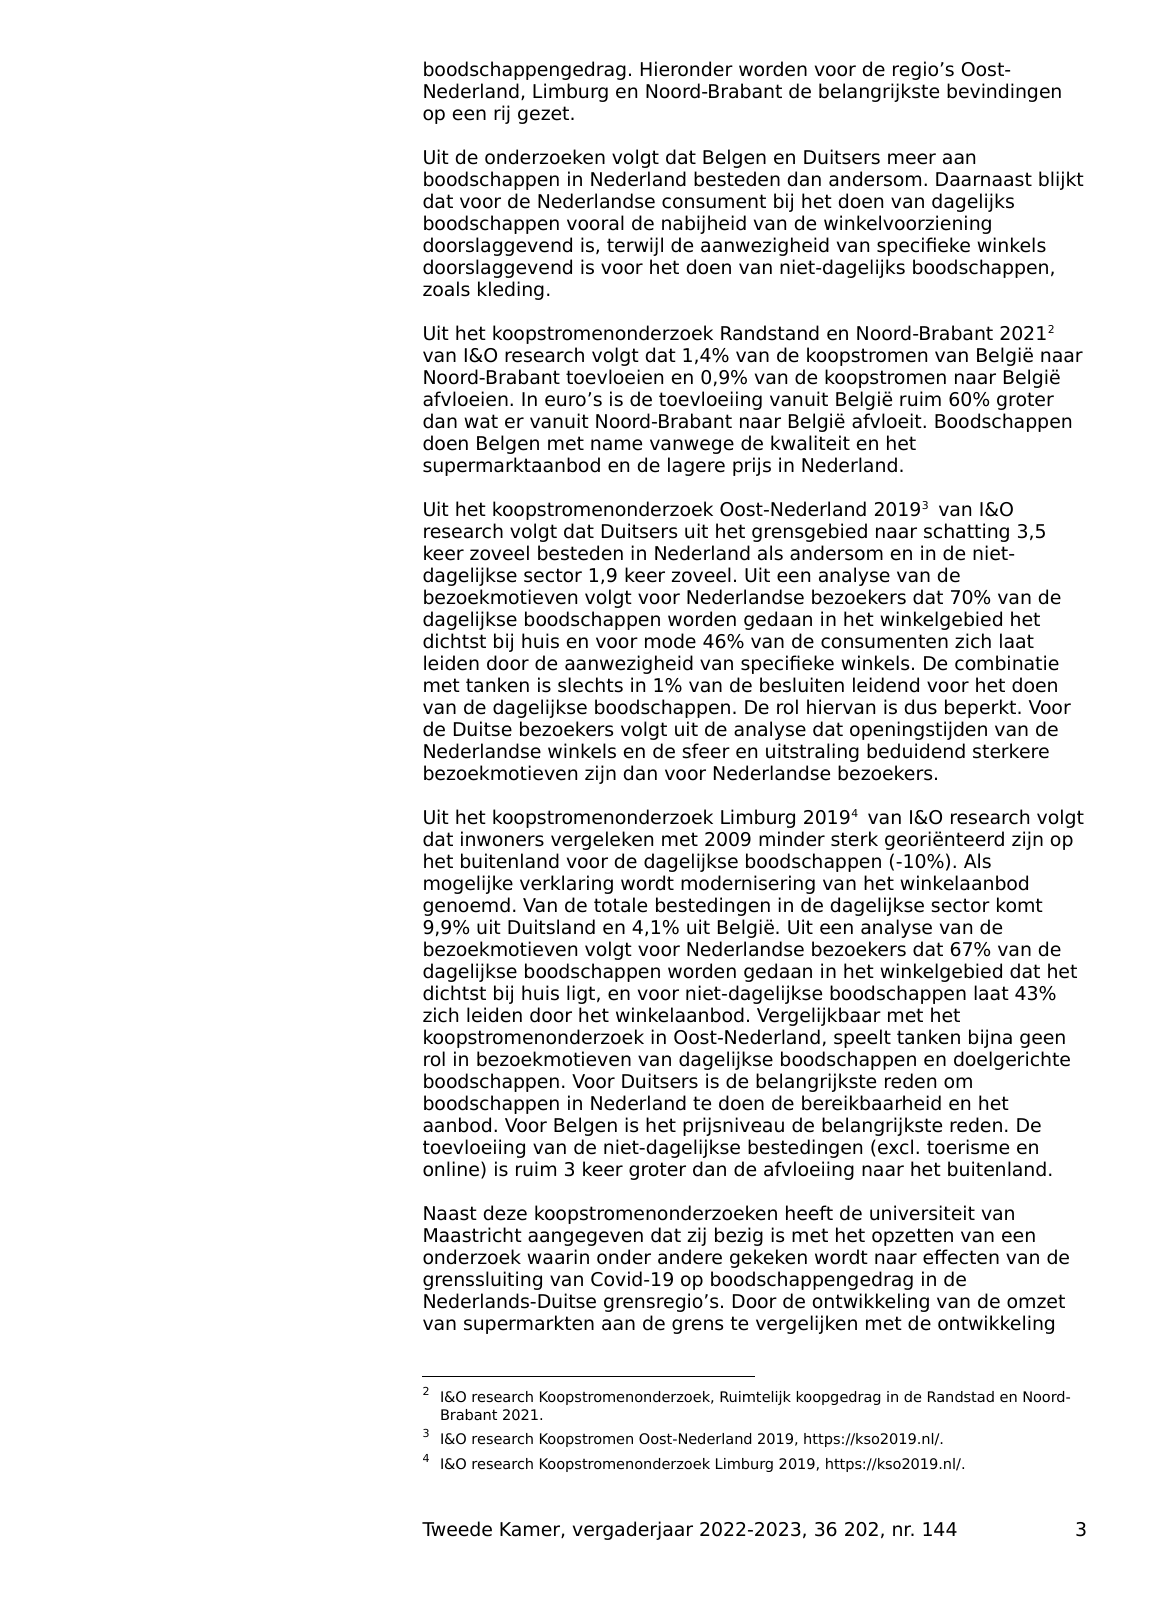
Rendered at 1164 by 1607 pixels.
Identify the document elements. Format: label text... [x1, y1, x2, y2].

text I&O research Koopstromenonderzoek, Ruimtelijk koopgedrag in de Randstad en Noord-Brabant 2021. [422, 1385, 1087, 1424]
text I&O research Koopstromenonderzoek Limburg 2019, https://kso2019.nl/. [422, 1452, 1087, 1474]
text Naast deze koopstromenonderzoeken heeft de universiteit van Maastricht aangegeven dat zij bezig is met het opzetten van een onderzoek waarin onder andere gekeken wordt naar effecten van de grenssluiting van Covid-19 op boodschappengedrag in de Nederlands-Duitse grensregio’s. Door de ontwikkeling van de omzet van supermarkten aan de grens te vergelijken met de ontwikkeling [422, 1203, 1087, 1335]
text Uit het koopstromenonderzoek Randstand en Noord-Brabant 2021 van I&O research volgt dat 1,4% van de koopstromen van België naar Noord-Brabant toevloeien en 0,9% van de koopstromen naar België afvloeien. In euro’s is de toevloeiing vanuit België ruim 60% groter dan wat er vanuit Noord-Brabant naar België afvloeit. Boodschappen doen Belgen met name vanwege de kwaliteit en het supermarktaanbod en de lagere prijs in Nederland. [422, 323, 1087, 477]
text boodschappengedrag. Hieronder worden voor de regio’s Oost-Nederland, Limburg en Noord-Brabant de belangrijkste bevindingen op een rij gezet. [422, 59, 1087, 125]
text Uit het koopstromenonderzoek Oost-Nederland 2019 van I&O research volgt dat Duitsers uit het grensgebied naar schatting 3,5 keer zoveel besteden in Nederland als andersom en in de niet-dagelijkse sector 1,9 keer zoveel. Uit een analyse van de bezoekmotieven volgt voor Nederlandse bezoekers dat 70% van de dagelijkse boodschappen worden gedaan in het winkelgebied het dichtst bij huis en voor mode 46% van de consumenten zich laat leiden door de aanwezigheid van specifieke winkels. De combinatie met tanken is slechts in 1% van de besluiten leidend voor het doen van de dagelijkse boodschappen. De rol hiervan is dus beperkt. Voor de Duitse bezoekers volgt uit de analyse dat openingstijden van de Nederlandse winkels en de sfeer en uitstraling beduidend sterkere bezoekmotieven zijn dan voor Nederlandse bezoekers. [422, 499, 1087, 785]
text Uit de onderzoeken volgt dat Belgen en Duitsers meer aan boodschappen in Nederland besteden dan andersom. Daarnaast blijkt dat voor de Nederlandse consument bij het doen van dagelijks boodschappen vooral de nabijheid van de winkelvoorziening doorslaggevend is, terwijl de aanwezigheid van specifieke winkels doorslaggevend is voor het doen van niet-dagelijks boodschappen, zoals kleding. [422, 147, 1087, 301]
text I&O research Koopstromen Oost-Nederland 2019, https://kso2019.nl/. [422, 1427, 1087, 1449]
text Uit het koopstromenonderzoek Limburg 2019 van I&O research volgt dat inwoners vergeleken met 2009 minder sterk georiënteerd zijn op het buitenland voor de dagelijkse boodschappen (-10%). Als mogelijke verklaring wordt modernisering van het winkelaanbod genoemd. Van de totale bestedingen in de dagelijkse sector komt 9,9% uit Duitsland en 4,1% uit België. Uit een analyse van de bezoekmotieven volgt voor Nederlandse bezoekers dat 67% van de dagelijkse boodschappen worden gedaan in het winkelgebied dat het dichtst bij huis ligt, en voor niet-dagelijkse boodschappen laat 43% zich leiden door het winkelaanbod. Vergelijkbaar met het koopstromenonderzoek in Oost-Nederland, speelt tanken bijna geen rol in bezoekmotieven van dagelijkse boodschappen en doelgerichte boodschappen. Voor Duitsers is de belangrijkste reden om boodschappen in Nederland te doen de bereikbaarheid en het aanbod. Voor Belgen is het prijsniveau de belangrijkste reden. De toevloeiing van de niet-dagelijkse bestedingen (excl. toerisme en online) is ruim 3 keer groter dan de afvloeiing naar het buitenland. [422, 807, 1087, 1181]
